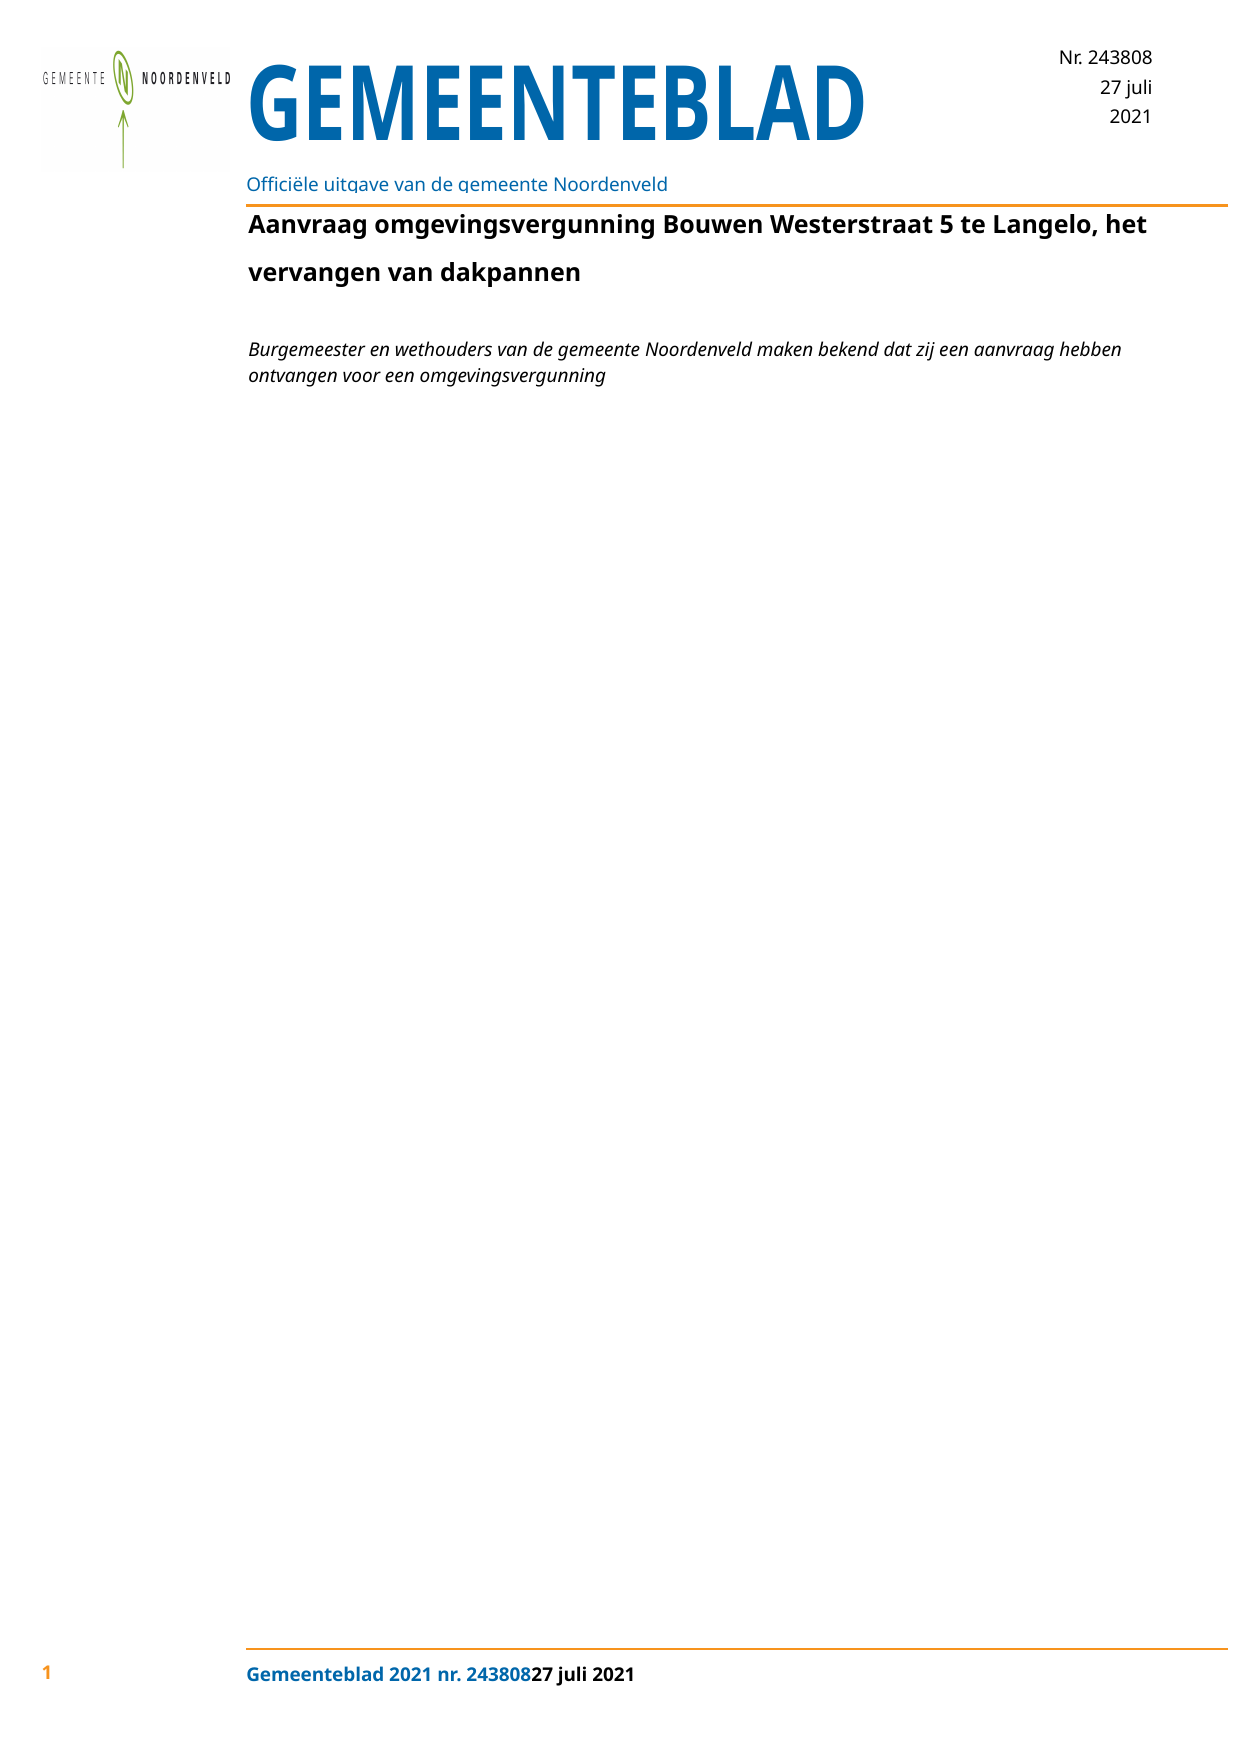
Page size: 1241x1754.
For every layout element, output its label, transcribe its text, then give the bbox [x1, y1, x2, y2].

picture [41, 47, 231, 172]
text Burgemeester en wethouders van de gemeente Noordenveld maken bekend dat zij een aanvraag hebben ontvangen voor een omgevingsvergunning [248, 336, 1152, 388]
text Aanvraag omgevingsvergunning Bouwen Westerstraat 5 te Langelo, het vervangen van dakpannen [248, 207, 1152, 288]
